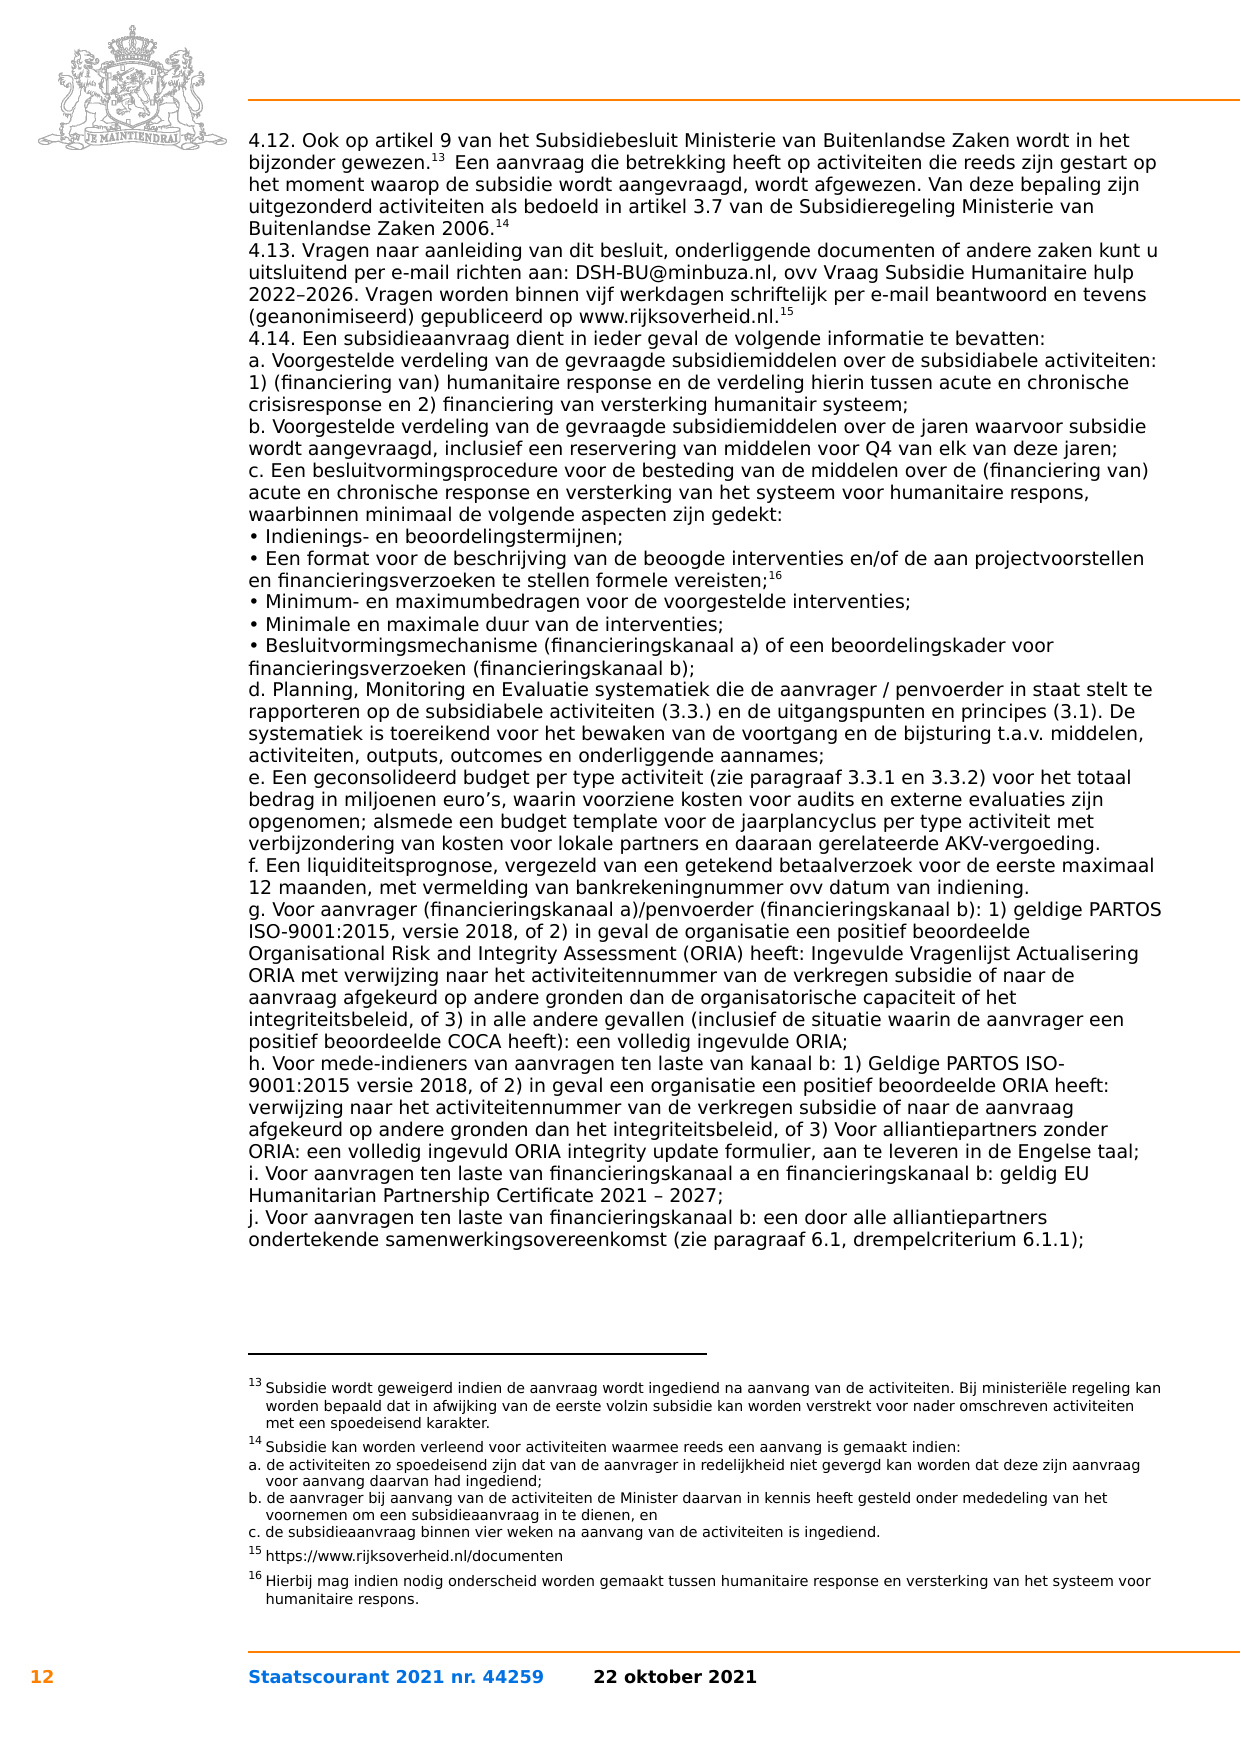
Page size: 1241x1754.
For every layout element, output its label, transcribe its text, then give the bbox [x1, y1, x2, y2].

text e. Een geconsolideerd budget per type activiteit (zie paragraaf 3.3.1 en 3.3.2) voor het totaal bedrag in miljoenen euro’s, waarin voorziene kosten voor audits en externe evaluaties zijn opgenomen; alsmede een budget template voor de jaarplancyclus per type activiteit met verbijzondering van kosten voor lokale partners en daaraan gerelateerde AKV-vergoeding. [248, 767, 1163, 855]
text Subsidie wordt geweigerd indien de aanvraag wordt ingediend na aanvang van de activiteiten. Bij ministeriële regeling kan worden bepaald dat in afwijking van de eerste volzin subsidie kan worden verstrekt voor nader omschreven activiteiten met een spoedeisend karakter. [248, 1376, 1163, 1432]
text a. de activiteiten zo spoedeisend zijn dat van de aanvrager in redelijkheid niet gevergd kan worden dat deze zijn aanvraag voor aanvang daarvan had ingediend; [248, 1457, 1163, 1490]
text • Minimum- en maximumbedragen voor de voorgestelde interventies; [248, 591, 1163, 613]
picture [38, 25, 227, 150]
text c. Een besluitvormingsprocedure voor de besteding van de middelen over de (financiering van) acute en chronische response en versterking van het systeem voor humanitaire respons, waarbinnen minimaal de volgende aspecten zijn gedekt: [248, 459, 1163, 526]
text Subsidie kan worden verleend voor activiteiten waarmee reeds een aanvang is gemaakt indien: [248, 1434, 1163, 1457]
text g. Voor aanvrager (financieringskanaal a)/penvoerder (financieringskanaal b): 1) geldige PARTOS ISO-9001:2015, versie 2018, of 2) in geval de organisatie een positief beoordeelde Organisational Risk and Integrity Assessment (ORIA) heeft: Ingevulde Vragenlijst Actualisering ORIA met verwijzing naar het activiteitennummer van de verkregen subsidie of naar de aanvraag afgekeurd op andere gronden dan de organisatorische capaciteit of het integriteitsbeleid, of 3) in alle andere gevallen (inclusief de situatie waarin de aanvrager een positief beoordeelde COCA heeft): een volledig ingevulde ORIA; [248, 899, 1163, 1053]
text • Besluitvormingsmechanisme (financieringskanaal a) of een beoordelingskader voor financieringsverzoeken (financieringskanaal b); [248, 635, 1163, 679]
text j. Voor aanvragen ten laste van financieringskanaal b: een door alle alliantiepartners ondertekende samenwerkingsovereenkomst (zie paragraaf 6.1, drempelcriterium 6.1.1); [248, 1207, 1163, 1251]
text h. Voor mede-indieners van aanvragen ten laste van kanaal b: 1) Geldige PARTOS ISO-9001:2015 versie 2018, of 2) in geval een organisatie een positief beoordeelde ORIA heeft: verwijzing naar het activiteitennummer van de verkregen subsidie of naar de aanvraag afgekeurd op andere gronden dan het integriteitsbeleid, of 3) Voor alliantiepartners zonder ORIA: een volledig ingevuld ORIA integrity update formulier, aan te leveren in de Engelse taal; [248, 1053, 1163, 1163]
text 4.13. Vragen naar aanleiding van dit besluit, onderliggende documenten of andere zaken kunt u uitsluitend per e-mail richten aan: DSH-BU@minbuza.nl, ovv Vraag Subsidie Humanitaire hulp 2022–2026. Vragen worden binnen vijf werkdagen schriftelijk per e-mail beantwoord en tevens (geanonimiseerd) gepubliceerd op www.rijksoverheid.nl. [248, 240, 1163, 328]
text • Minimale en maximale duur van de interventies; [248, 613, 1163, 635]
text d. Planning, Monitoring en Evaluatie systematiek die de aanvrager / penvoerder in staat stelt te rapporteren op de subsidiabele activiteiten (3.3.) en de uitgangspunten en principes (3.1). De systematiek is toereikend voor het bewaken van de voortgang en de bijsturing t.a.v. middelen, activiteiten, outputs, outcomes en onderliggende aannames; [248, 679, 1163, 767]
text f. Een liquiditeitsprognose, vergezeld van een getekend betaalverzoek voor de eerste maximaal 12 maanden, met vermelding van bankrekeningnummer ovv datum van indiening. [248, 855, 1163, 899]
text • Indienings- en beoordelingstermijnen; [248, 526, 1163, 547]
text Hierbij mag indien nodig onderscheid worden gemaakt tussen humanitaire response en versterking van het systeem voor humanitaire respons. [248, 1569, 1163, 1608]
text b. de aanvrager bij aanvang van de activiteiten de Minister daarvan in kennis heeft gesteld onder mededeling van het voornemen om een subsidieaanvraag in te dienen, en [248, 1490, 1163, 1524]
text 4.14. Een subsidieaanvraag dient in ieder geval de volgende informatie te bevatten: [248, 328, 1163, 350]
text https://www.rijksoverheid.nl/documenten [248, 1544, 1163, 1566]
text c. de subsidieaanvraag binnen vier weken na aanvang van de activiteiten is ingediend. [248, 1524, 1163, 1541]
text • Een format voor de beschrijving van de beoogde interventies en/of de aan projectvoorstellen en financieringsverzoeken te stellen formele vereisten; [248, 547, 1163, 591]
text a. Voorgestelde verdeling van de gevraagde subsidiemiddelen over de subsidiabele activiteiten: 1) (financiering van) humanitaire response en de verdeling hierin tussen acute en chronische crisisresponse en 2) financiering van versterking humanitair systeem; [248, 350, 1163, 416]
text b. Voorgestelde verdeling van de gevraagde subsidiemiddelen over de jaren waarvoor subsidie wordt aangevraagd, inclusief een reservering van middelen voor Q4 van elk van deze jaren; [248, 416, 1163, 459]
text i. Voor aanvragen ten laste van financieringskanaal a en financieringskanaal b: geldig EU Humanitarian Partnership Certificate 2021 – 2027; [248, 1163, 1163, 1207]
text 4.12. Ook op artikel 9 van het Subsidiebesluit Ministerie van Buitenlandse Zaken wordt in het bijzonder gewezen. Een aanvraag die betrekking heeft op activiteiten die reeds zijn gestart op het moment waarop de subsidie wordt aangevraagd, wordt afgewezen. Van deze bepaling zijn uitgezonderd activiteiten als bedoeld in artikel 3.7 van de Subsidieregeling Ministerie van Buitenlandse Zaken 2006. [248, 130, 1163, 240]
